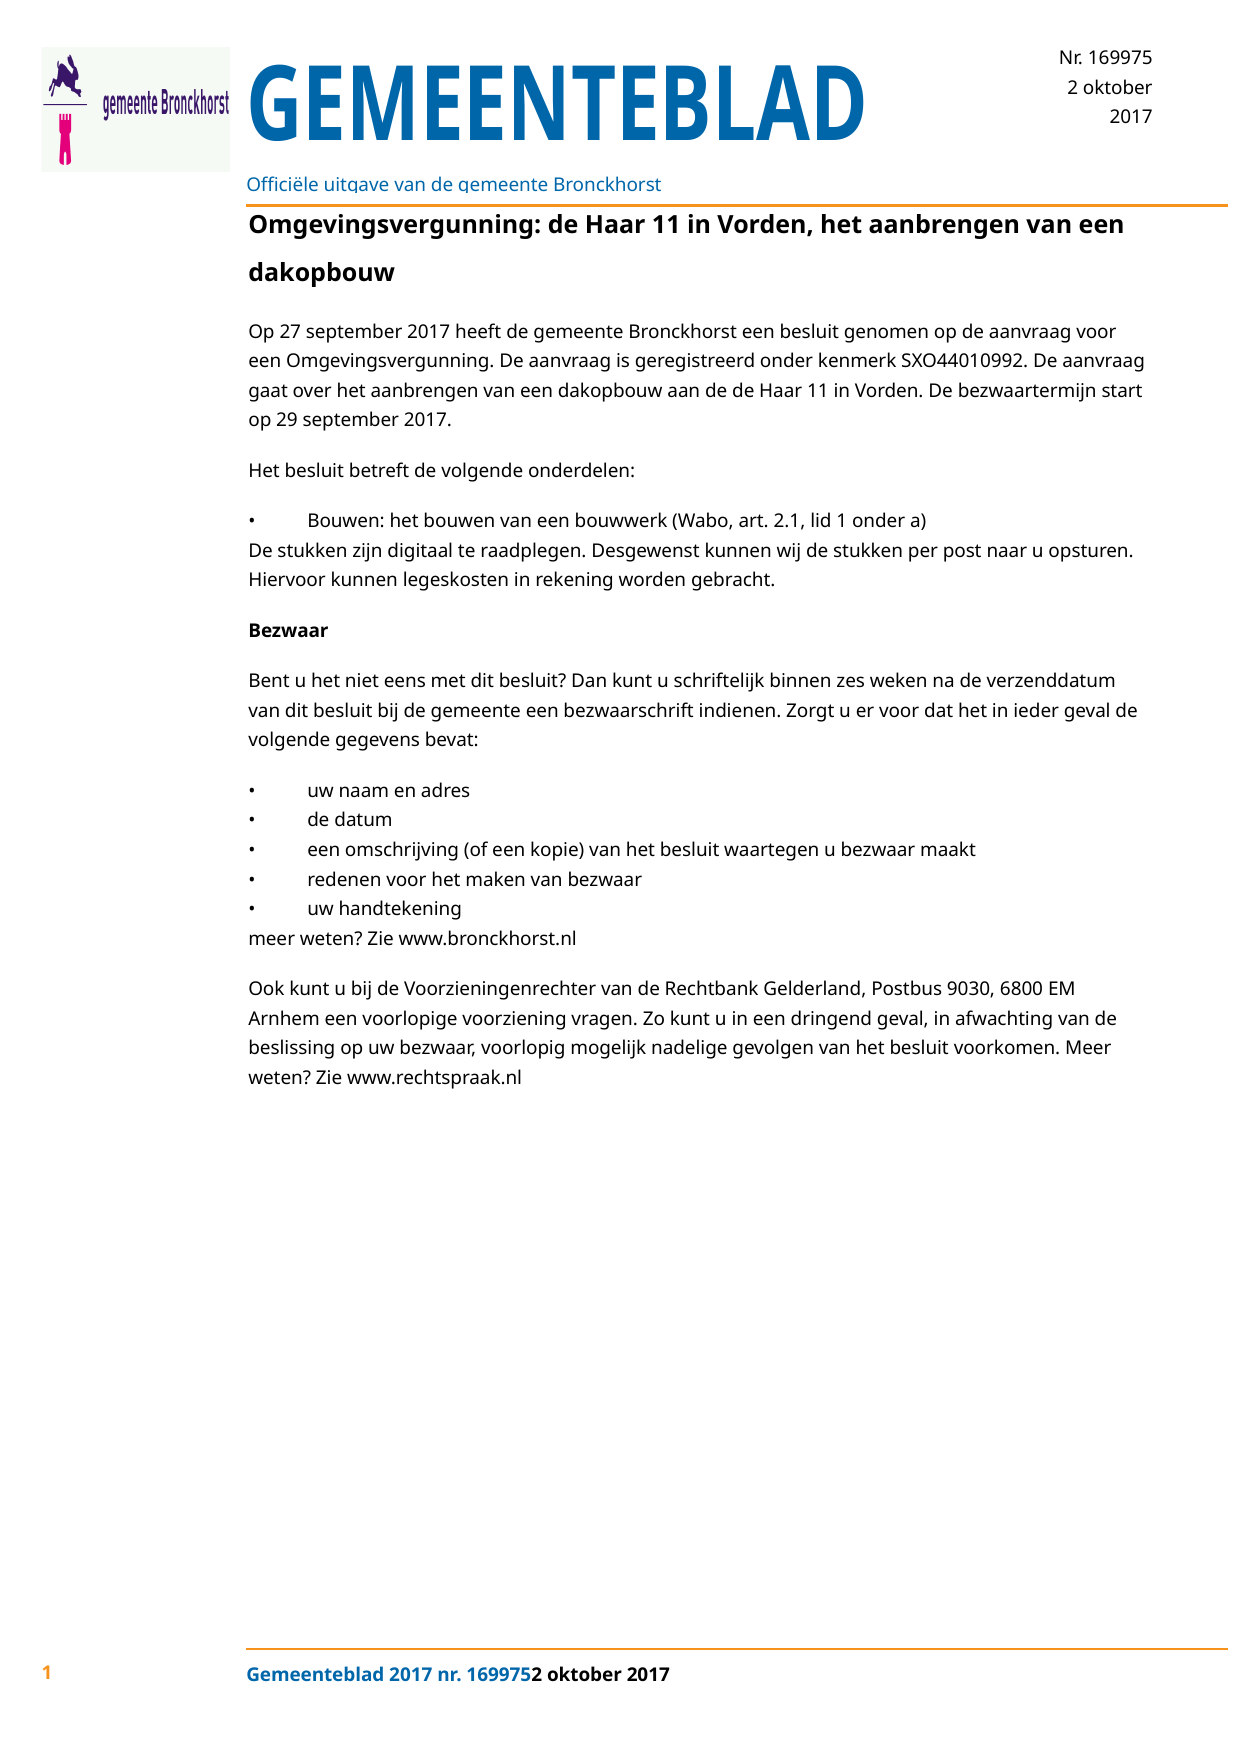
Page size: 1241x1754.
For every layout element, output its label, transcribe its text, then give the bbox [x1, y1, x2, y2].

text meer weten? Zie www.bronckhorst.nl [248, 925, 1152, 951]
text Het besluit betreft de volgende onderdelen: [248, 457, 1152, 483]
text Bezwaar [248, 617, 1152, 643]
text Bent u het niet eens met dit besluit? Dan kunt u schriftelijk binnen zes weken na de verzenddatum van dit besluit bij de gemeente een bezwaarschrift indienen. Zorgt u er voor dat het in ieder geval de volgende gegevens bevat: [248, 667, 1152, 752]
list Bouwen: het bouwen van een bouwwerk (Wabo, art. 2.1, lid 1 onder a) [248, 507, 1152, 533]
picture [41, 47, 231, 172]
list een omschrijving (of een kopie) van het besluit waartegen u bezwaar maakt [248, 836, 1152, 862]
list redenen voor het maken van bezwaar [248, 866, 1152, 892]
text Omgevingsvergunning: de Haar 11 in Vorden, het aanbrengen van een dakopbouw [248, 207, 1152, 288]
list uw handtekening [248, 895, 1152, 921]
text Ook kunt u bij de Voorzieningenrechter van de Rechtbank Gelderland, Postbus 9030, 6800 EM Arnhem een voorlopige voorziening vragen. Zo kunt u in een dringend geval, in afwachting van de beslissing op uw bezwaar, voorlopig mogelijk nadelige gevolgen van het besluit voorkomen. Meer weten? Zie www.rechtspraak.nl [248, 975, 1152, 1090]
text De stukken zijn digitaal te raadplegen. Desgewenst kunnen wij de stukken per post naar u opsturen. Hiervoor kunnen legeskosten in rekening worden gebracht. [248, 537, 1152, 592]
list de datum [248, 807, 1152, 832]
list uw naam en adres [248, 777, 1152, 803]
text Op 27 september 2017 heeft de gemeente Bronckhorst een besluit genomen op de aanvraag voor een Omgevingsvergunning. De aanvraag is geregistreerd onder kenmerk SXO44010992. De aanvraag gaat over het aanbrengen van een dakopbouw aan de de Haar 11 in Vorden. De bezwaartermijn start op 29 september 2017. [248, 318, 1152, 432]
